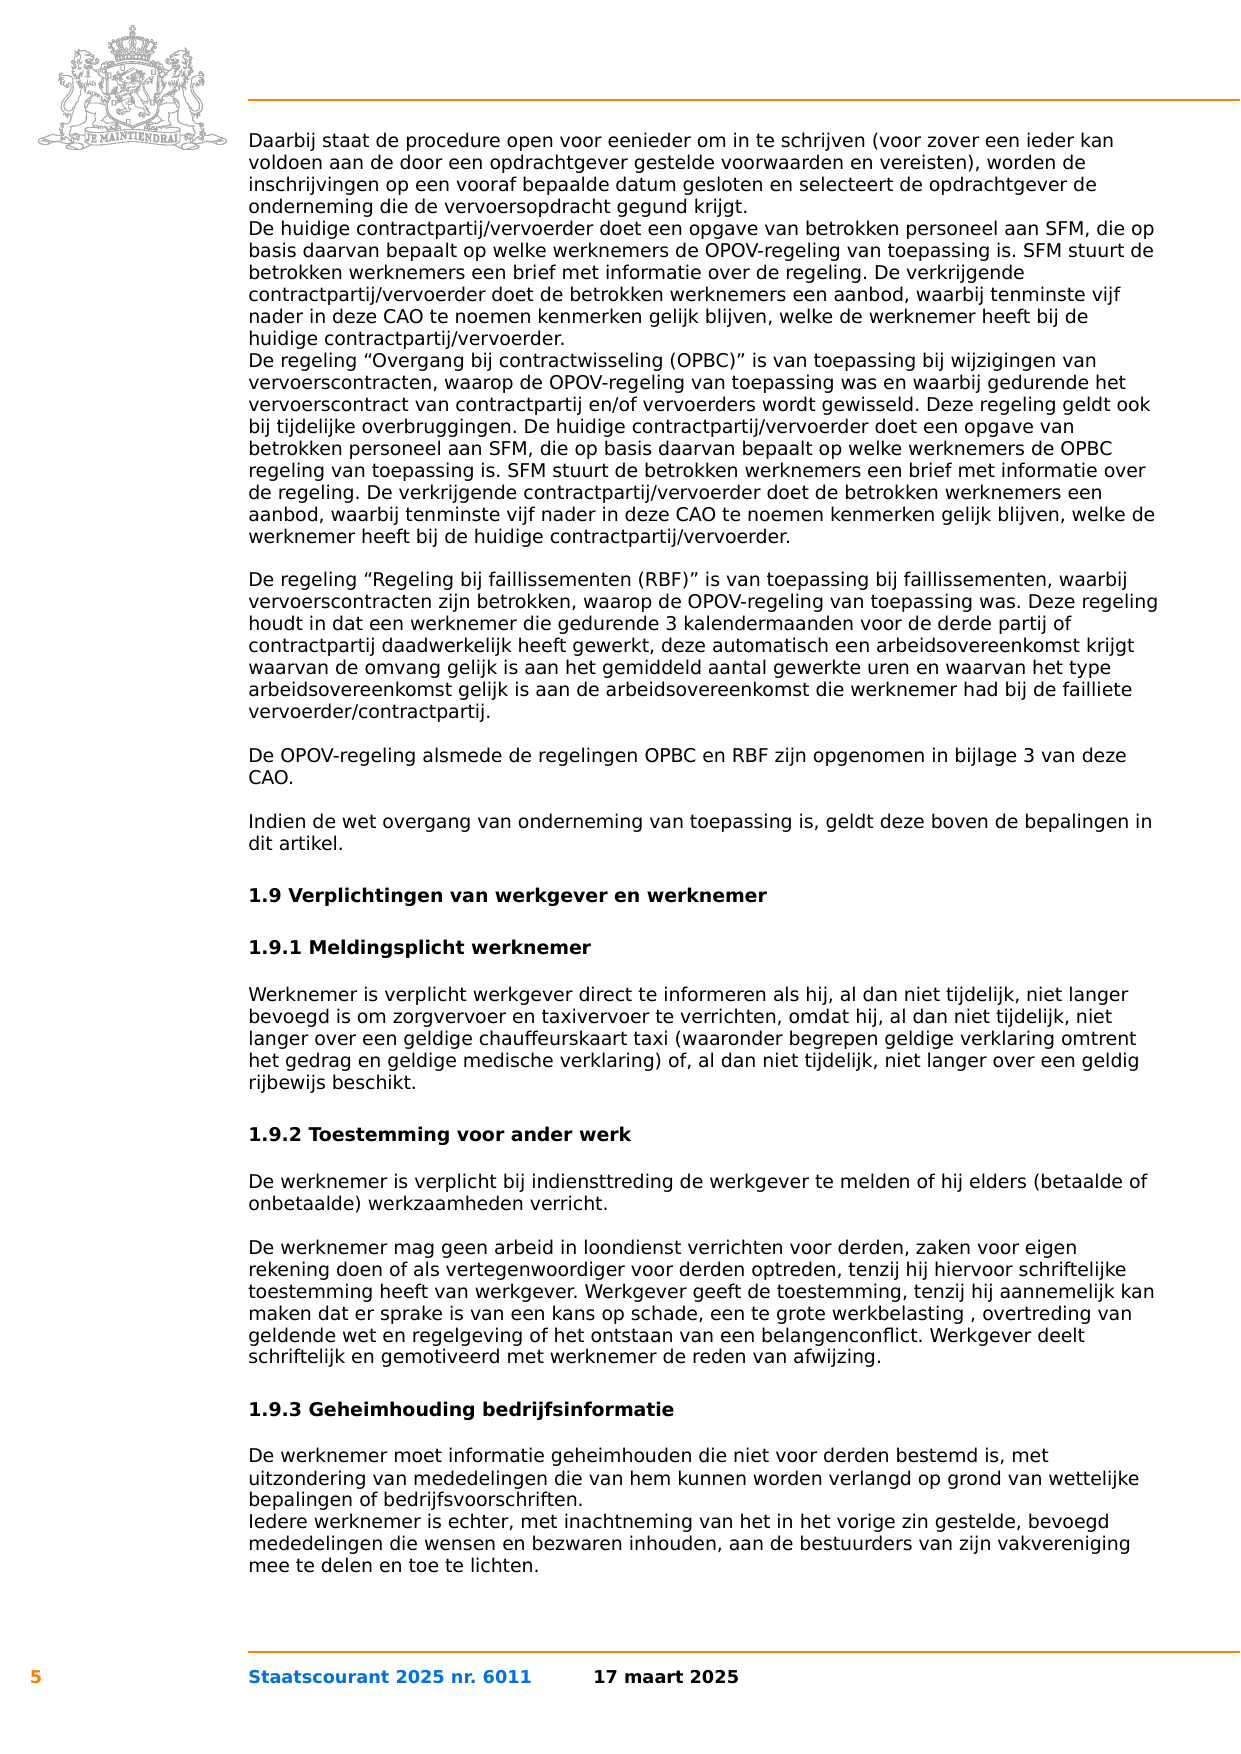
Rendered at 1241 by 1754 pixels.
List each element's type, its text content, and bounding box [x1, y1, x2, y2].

text Werknemer is verplicht werkgever direct te informeren als hij, al dan niet tijdelijk, niet langer bevoegd is om zorgvervoer en taxivervoer te verrichten, omdat hij, al dan niet tijdelijk, niet langer over een geldige chauffeurskaart taxi (waaronder begrepen geldige verklaring omtrent het gedrag en geldige medische verklaring) of, al dan niet tijdelijk, niet langer over een geldig rijbewijs beschikt. [248, 984, 1163, 1094]
text Daarbij staat de procedure open voor eenieder om in te schrijven (voor zover een ieder kan voldoen aan de door een opdrachtgever gestelde voorwaarden en vereisten), worden de inschrijvingen op een vooraf bepaalde datum gesloten en selecteert de opdrachtgever de onderneming die de vervoersopdracht gegund krijgt. [248, 130, 1163, 218]
text De regeling “Regeling bij faillissementen (RBF)” is van toepassing bij faillissementen, waarbij vervoerscontracten zijn betrokken, waarop de OPOV-regeling van toepassing was. Deze regeling houdt in dat een werknemer die gedurende 3 kalendermaanden voor de derde partij of contractpartij daadwerkelijk heeft gewerkt, deze automatisch een arbeidsovereenkomst krijgt waarvan de omvang gelijk is aan het gemiddeld aantal gewerkte uren en waarvan het type arbeidsovereenkomst gelijk is aan de arbeidsovereenkomst die werknemer had bij de failliete vervoerder/contractpartij. [248, 569, 1163, 723]
subtitle 1.9 Verplichtingen van werkgever en werknemer [248, 885, 1163, 907]
text De OPOV-regeling alsmede de regelingen OPBC en RBF zijn opgenomen in bijlage 3 van deze CAO. [248, 745, 1163, 789]
text De werknemer is verplicht bij indiensttreding de werkgever te melden of hij elders (betaalde of onbetaalde) werkzaamheden verricht. [248, 1171, 1163, 1215]
text Iedere werknemer is echter, met inachtneming van het in het vorige zin gestelde, bevoegd mededelingen die wensen en bezwaren inhouden, aan de bestuurders van zijn vakvereniging mee te delen en toe te lichten. [248, 1511, 1163, 1577]
text De huidige contractpartij/vervoerder doet een opgave van betrokken personeel aan SFM, die op basis daarvan bepaalt op welke werknemers de OPOV-regeling van toepassing is. SFM stuurt de betrokken werknemers een brief met informatie over de regeling. De verkrijgende contractpartij/vervoerder doet de betrokken werknemers een aanbod, waarbij tenminste vijf nader in deze CAO te noemen kenmerken gelijk blijven, welke de werknemer heeft bij de huidige contractpartij/vervoerder. [248, 218, 1163, 350]
subtitle 1.9.3 Geheimhouding bedrijfsinformatie [248, 1398, 1163, 1420]
text De werknemer mag geen arbeid in loondienst verrichten voor derden, zaken voor eigen rekening doen of als vertegenwoordiger voor derden optreden, tenzij hij hiervoor schriftelijke toestemming heeft van werkgever. Werkgever geeft de toestemming, tenzij hij aannemelijk kan maken dat er sprake is van een kans op schade, een te grote werkbelasting , overtreding van geldende wet en regelgeving of het ontstaan van een belangenconflict. Werkgever deelt schriftelijk en gemotiveerd met werknemer de reden van afwijzing. [248, 1237, 1163, 1368]
text Indien de wet overgang van onderneming van toepassing is, geldt deze boven de bepalingen in dit artikel. [248, 811, 1163, 855]
subtitle 1.9.1 Meldingsplicht werknemer [248, 937, 1163, 959]
text De werknemer moet informatie geheimhouden die niet voor derden bestemd is, met uitzondering van mededelingen die van hem kunnen worden verlangd op grond van wettelijke bepalingen of bedrijfsvoorschriften. [248, 1445, 1163, 1511]
text De regeling “Overgang bij contractwisseling (OPBC)” is van toepassing bij wijzigingen van vervoerscontracten, waarop de OPOV-regeling van toepassing was en waarbij gedurende het vervoerscontract van contractpartij en/of vervoerders wordt gewisseld. Deze regeling geldt ook bij tijdelijke overbruggingen. De huidige contractpartij/vervoerder doet een opgave van betrokken personeel aan SFM, die op basis daarvan bepaalt op welke werknemers de OPBC regeling van toepassing is. SFM stuurt de betrokken werknemers een brief met informatie over de regeling. De verkrijgende contractpartij/vervoerder doet de betrokken werknemers een aanbod, waarbij tenminste vijf nader in deze CAO te noemen kenmerken gelijk blijven, welke de werknemer heeft bij de huidige contractpartij/vervoerder. [248, 350, 1163, 547]
subtitle 1.9.2 Toestemming voor ander werk [248, 1124, 1163, 1146]
picture [38, 25, 227, 150]
